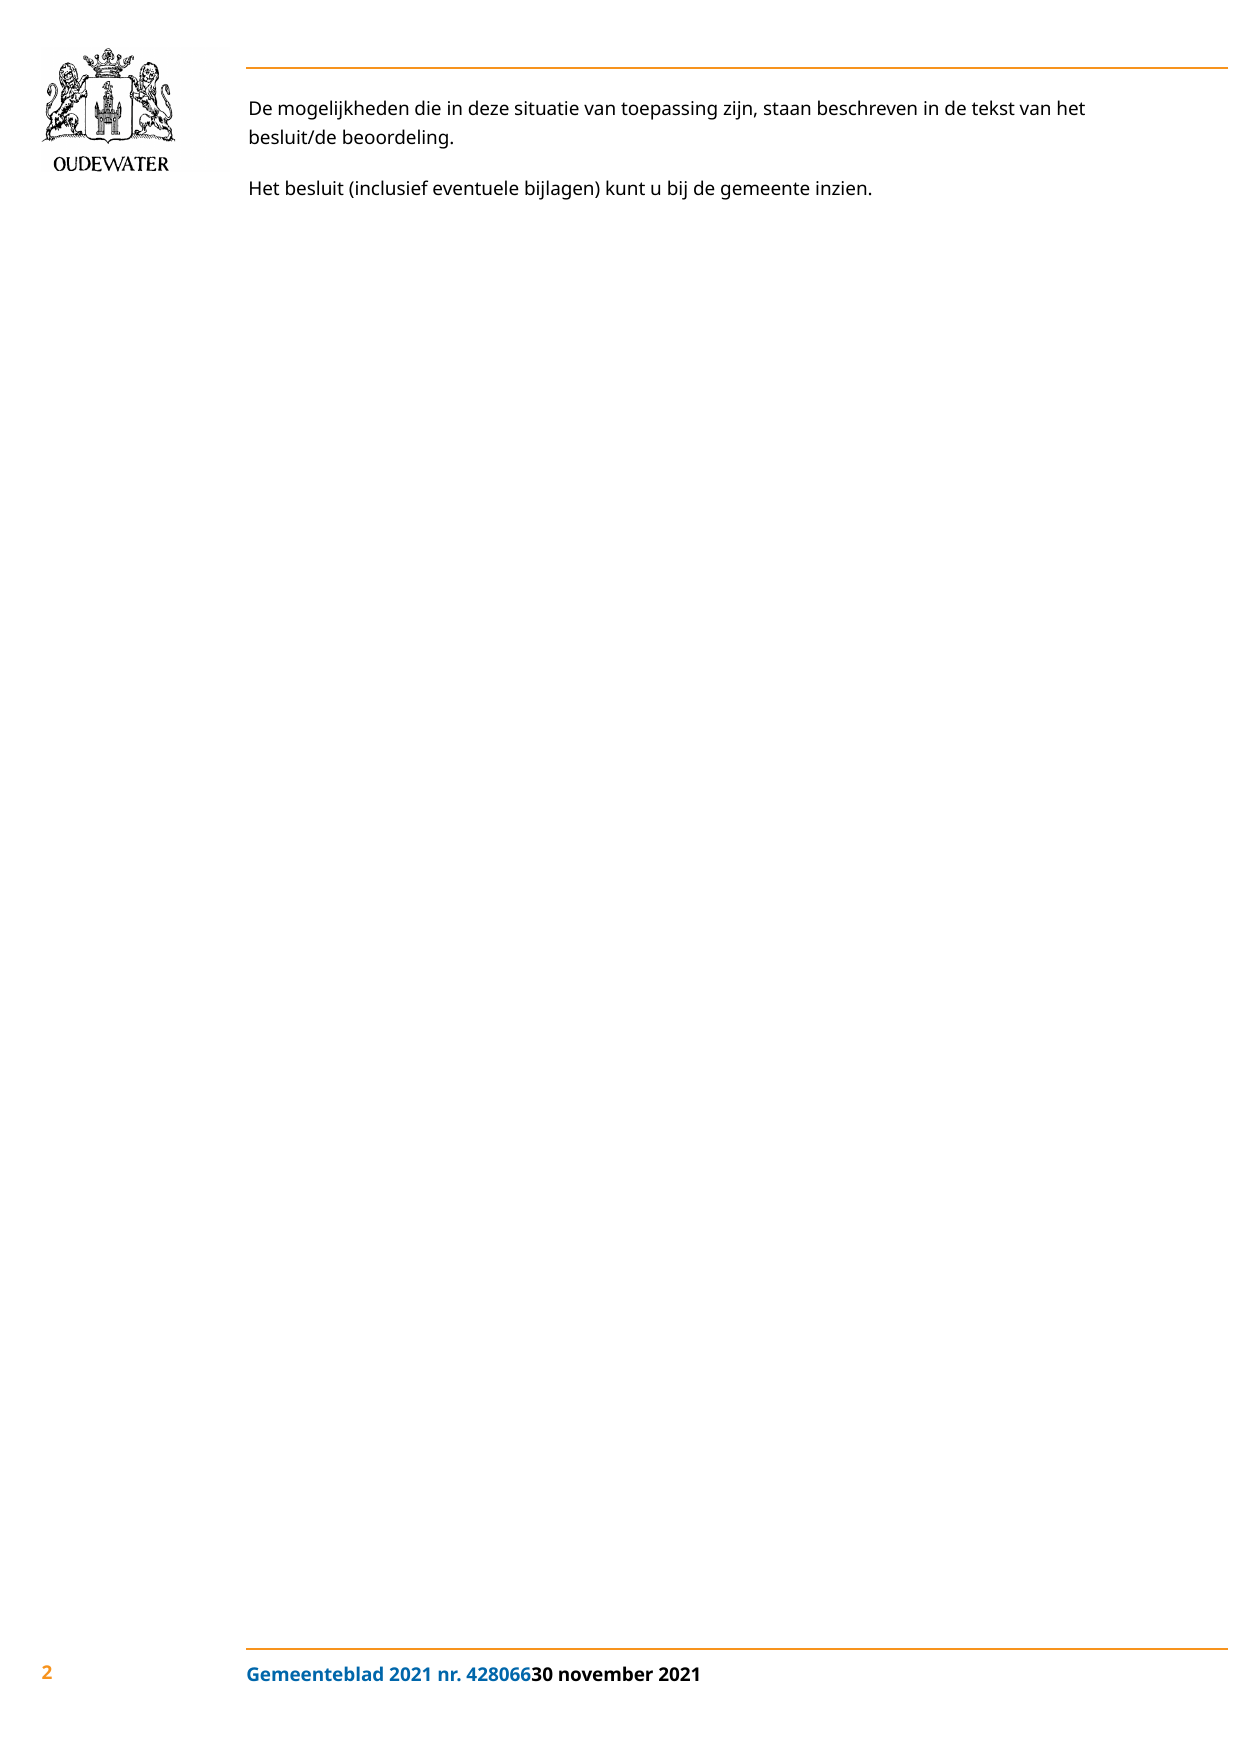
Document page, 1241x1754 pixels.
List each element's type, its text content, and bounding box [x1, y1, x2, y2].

picture [41, 47, 231, 172]
text De mogelijkheden die in deze situatie van toepassing zijn, staan beschreven in de tekst van het besluit/de beoordeling. [248, 95, 1152, 150]
text Het besluit (inclusief eventuele bijlagen) kunt u bij de gemeente inzien. [248, 175, 1152, 201]
